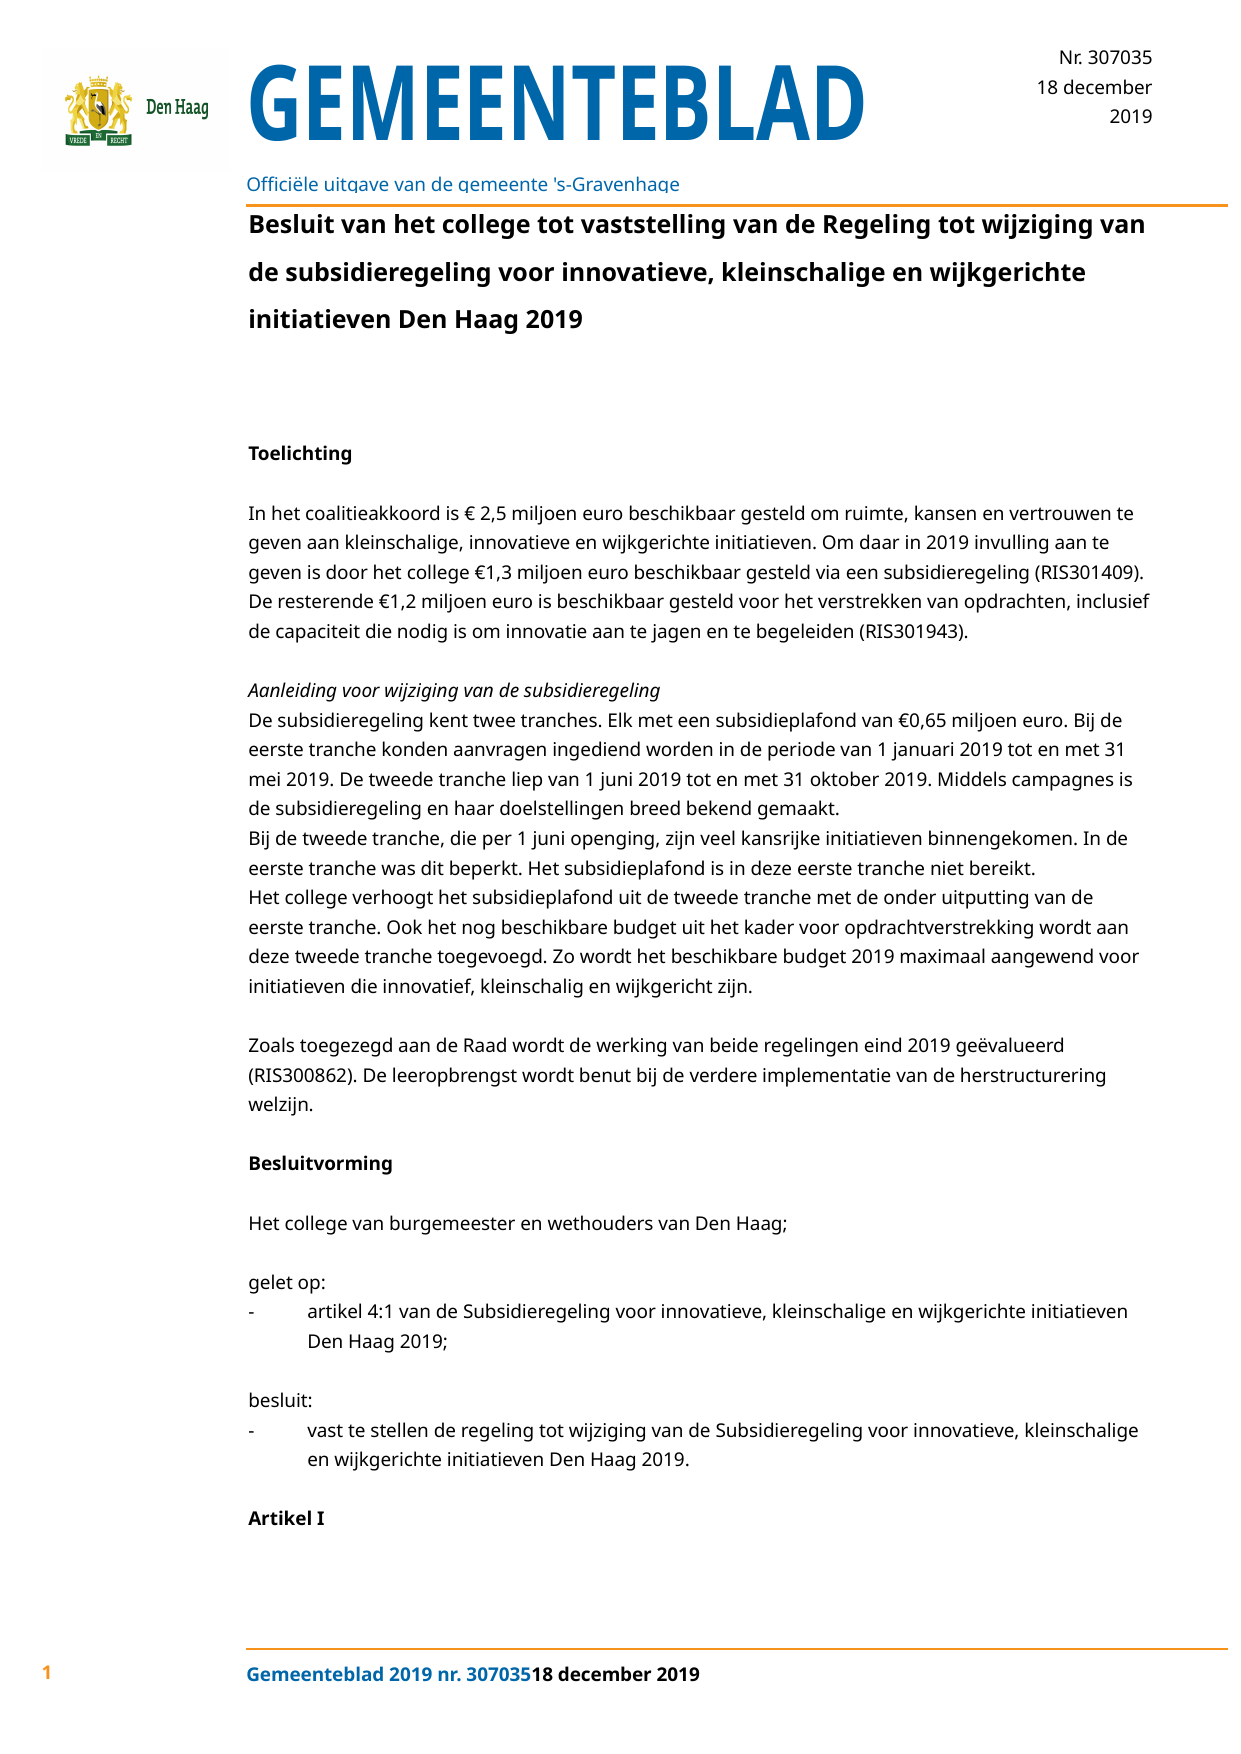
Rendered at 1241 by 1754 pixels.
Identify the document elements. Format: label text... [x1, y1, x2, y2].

picture [41, 47, 231, 172]
list artikel 4:1 van de Subsidieregeling voor innovatieve, kleinschalige en wijkgerichte initiatieven Den Haag 2019; [248, 1298, 1152, 1354]
text Het college van burgemeester en wethouders van Den Haag; [248, 1210, 1152, 1235]
text Het college verhoogt het subsidieplafond uit de tweede tranche met de onder uitputting van de eerste tranche. Ook het nog beschikbare budget uit het kader voor opdrachtverstrekking wordt aan deze tweede tranche toegevoegd. Zo wordt het beschikbare budget 2019 maximaal aangewend voor initiatieven die innovatief, kleinschalig en wijkgericht zijn. [248, 884, 1152, 999]
text Bij de tweede tranche, die per 1 juni openging, zijn veel kansrijke initiatieven binnengekomen. In de eerste tranche was dit beperkt. Het subsidieplafond is in deze eerste tranche niet bereikt. [248, 825, 1152, 880]
text Besluitvorming [248, 1151, 1152, 1176]
text Zoals toegezegd aan de Raad wordt de werking van beide regelingen eind 2019 geëvalueerd (RIS300862). De leeropbrengst wordt benut bij de verdere implementatie van de herstructurering welzijn. [248, 1032, 1152, 1117]
text Toelichting [248, 441, 1152, 466]
text Besluit van het college tot vaststelling van de Regeling tot wijziging van de subsidieregeling voor innovatieve, kleinschalige en wijkgerichte initiatieven Den Haag 2019 [248, 207, 1152, 336]
list vast te stellen de regeling tot wijziging van de Subsidieregeling voor innovatieve, kleinschalige en wijkgerichte initiatieven Den Haag 2019. [248, 1417, 1152, 1472]
text Aanleiding voor wijziging van de subsidieregeling [248, 677, 1152, 703]
text In het coalitieakkoord is € 2,5 miljoen euro beschikbaar gesteld om ruimte, kansen en vertrouwen te geven aan kleinschalige, innovatieve en wijkgerichte initiatieven. Om daar in 2019 invulling aan te geven is door het college €1,3 miljoen euro beschikbaar gesteld via een subsidieregeling (RIS301409). De resterende €1,2 miljoen euro is beschikbaar gesteld voor het verstrekken van opdrachten, inclusief de capaciteit die nodig is om innovatie aan te jagen en te begeleiden (RIS301943). [248, 500, 1152, 644]
text gelet op: [248, 1269, 1152, 1294]
text De subsidieregeling kent twee tranches. Elk met een subsidieplafond van €0,65 miljoen euro. Bij de eerste tranche konden aanvragen ingediend worden in de periode van 1 januari 2019 tot en met 31 mei 2019. De tweede tranche liep van 1 juni 2019 tot en met 31 oktober 2019. Middels campagnes is de subsidieregeling en haar doelstellingen breed bekend gemaakt. [248, 707, 1152, 821]
text Artikel I [248, 1506, 1152, 1531]
text besluit: [248, 1387, 1152, 1413]
